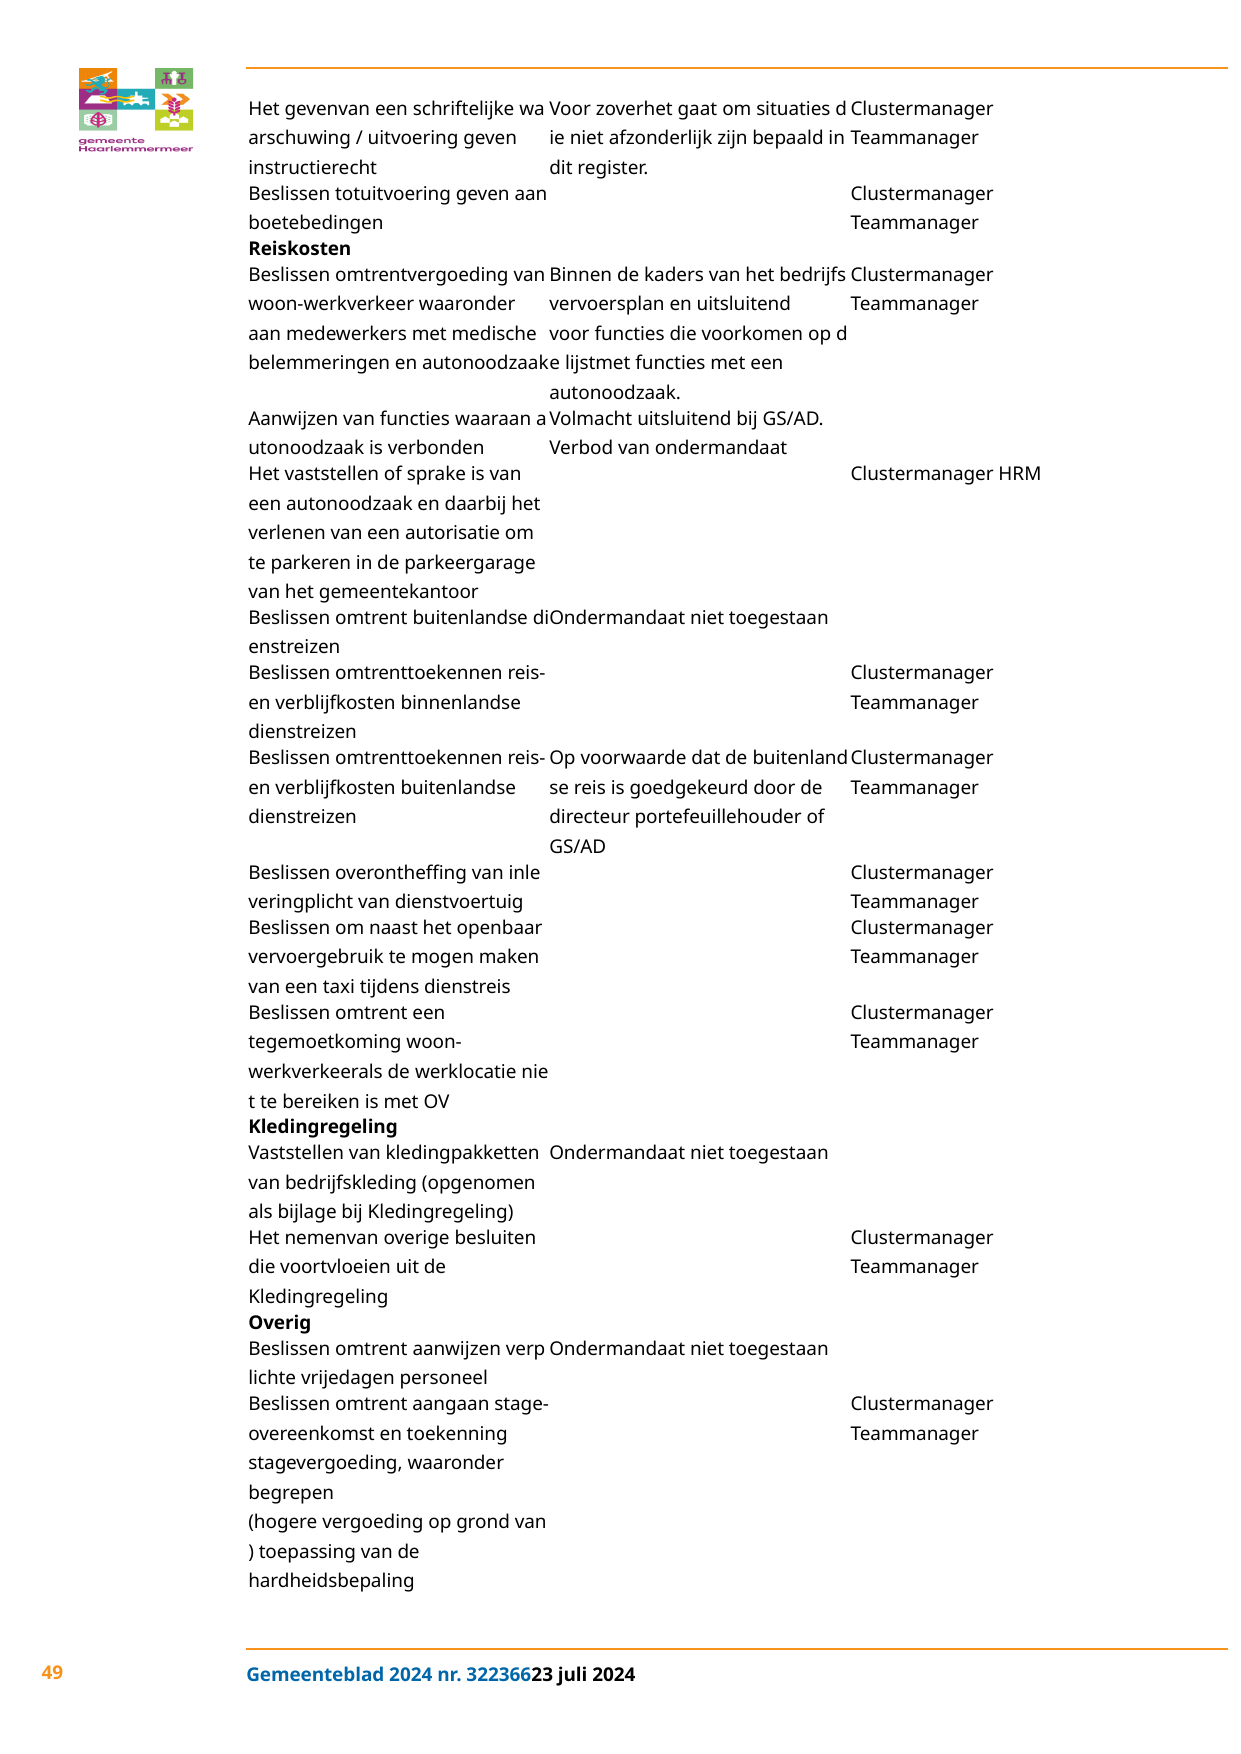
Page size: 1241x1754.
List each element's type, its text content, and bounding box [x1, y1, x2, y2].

table_cell [549, 660, 850, 744]
table_cell [549, 1309, 850, 1335]
table_cell [549, 180, 850, 235]
table_cell Beslissen overontheffing van inleveringplicht van dienstvoertuig [248, 859, 549, 914]
table_cell Clustermanager Teammanager [850, 180, 1152, 235]
table_cell [549, 1390, 850, 1593]
table_cell Beslissen omtrent buitenlandse dienstreizen [248, 604, 549, 659]
table_cell Beslissen omtrentvergoeding van woon-werkverkeer waaronder aan medewerkers met medische belemmeringen en autonoodzaak [248, 261, 549, 405]
table_cell [549, 914, 850, 999]
table_cell [850, 1335, 1152, 1390]
table_cell Clustermanager HRM [850, 460, 1152, 604]
table_cell Ondermandaat niet toegestaan [549, 604, 850, 659]
picture [41, 47, 231, 172]
table_cell Clustermanager Teammanager [850, 261, 1152, 405]
table_cell Volmacht uitsluitend bij GS/AD. Verbod van ondermandaat [549, 405, 850, 460]
table_cell Beslissen omtrenttoekennen reis- en verblijfkosten buitenlandse dienstreizen [248, 744, 549, 859]
table_cell [549, 460, 850, 604]
table_cell Beslissen omtrent een tegemoetkoming woon- werkverkeerals de werklocatie niet te bereiken is met OV [248, 999, 549, 1113]
table_cell [549, 1114, 850, 1139]
table_cell Reiskosten [248, 235, 549, 261]
table_cell Binnen de kaders van het bedrijfsvervoersplan en uitsluitend voor functies die voorkomen op de lijstmet functies met een autonoodzaak. [549, 261, 850, 405]
table_cell Clustermanager Teammanager [850, 999, 1152, 1113]
table_cell [549, 859, 850, 914]
table_cell Clustermanager Teammanager [850, 660, 1152, 744]
table_cell Ondermandaat niet toegestaan [549, 1335, 850, 1390]
table_cell Aanwijzen van functies waaraan autonoodzaak is verbonden [248, 405, 549, 460]
table_cell [850, 235, 1152, 261]
table_cell Beslissen om naast het openbaar vervoergebruik te mogen maken van een taxi tijdens dienstreis [248, 914, 549, 999]
table_cell Beslissen omtrenttoekennen reis- en verblijfkosten binnenlandse dienstreizen [248, 660, 549, 744]
table_cell Voor zoverhet gaat om situaties die niet afzonderlijk zijn bepaald in dit register. [549, 95, 850, 180]
table_cell Het vaststellen of sprake is van een autonoodzaak en daarbij het verlenen van een autorisatie om te parkeren in de parkeergarage van het gemeentekantoor [248, 460, 549, 604]
table_cell Het gevenvan een schriftelijke waarschuwing / uitvoering geven instructierecht [248, 95, 549, 180]
table_cell Clustermanager Teammanager [850, 1390, 1152, 1593]
table_cell Beslissen totuitvoering geven aan boetebedingen [248, 180, 549, 235]
table_cell Kledingregeling [248, 1114, 549, 1139]
table_cell [549, 235, 850, 261]
table_cell [850, 604, 1152, 659]
table_cell [549, 999, 850, 1113]
table_cell Clustermanager Teammanager [850, 914, 1152, 999]
table_cell Clustermanager Teammanager [850, 859, 1152, 914]
table_cell Beslissen omtrent aanwijzen verplichte vrijedagen personeel [248, 1335, 549, 1390]
table_cell [850, 1139, 1152, 1224]
table_cell Clustermanager Teammanager [850, 744, 1152, 859]
table_cell [850, 1114, 1152, 1139]
table_cell [850, 1309, 1152, 1335]
table_cell [850, 405, 1152, 460]
table_cell Clustermanager Teammanager [850, 1224, 1152, 1309]
table_cell Overig [248, 1309, 549, 1335]
table_cell Ondermandaat niet toegestaan [549, 1139, 850, 1224]
table_cell Het nemenvan overige besluiten die voortvloeien uit de Kledingregeling [248, 1224, 549, 1309]
table_cell Vaststellen van kledingpakketten van bedrijfskleding (opgenomen als bijlage bij Kledingregeling) [248, 1139, 549, 1224]
table_cell [549, 1224, 850, 1309]
table_cell Clustermanager Teammanager [850, 95, 1152, 180]
table_cell Op voorwaarde dat de buitenlandse reis is goedgekeurd door de directeur portefeuillehouder of GS/AD [549, 744, 850, 859]
table_cell Beslissen omtrent aangaan stage-overeenkomst en toekenning stagevergoeding, waaronder begrepen (hogere vergoeding op grond van) toepassing van de hardheidsbepaling [248, 1390, 549, 1593]
